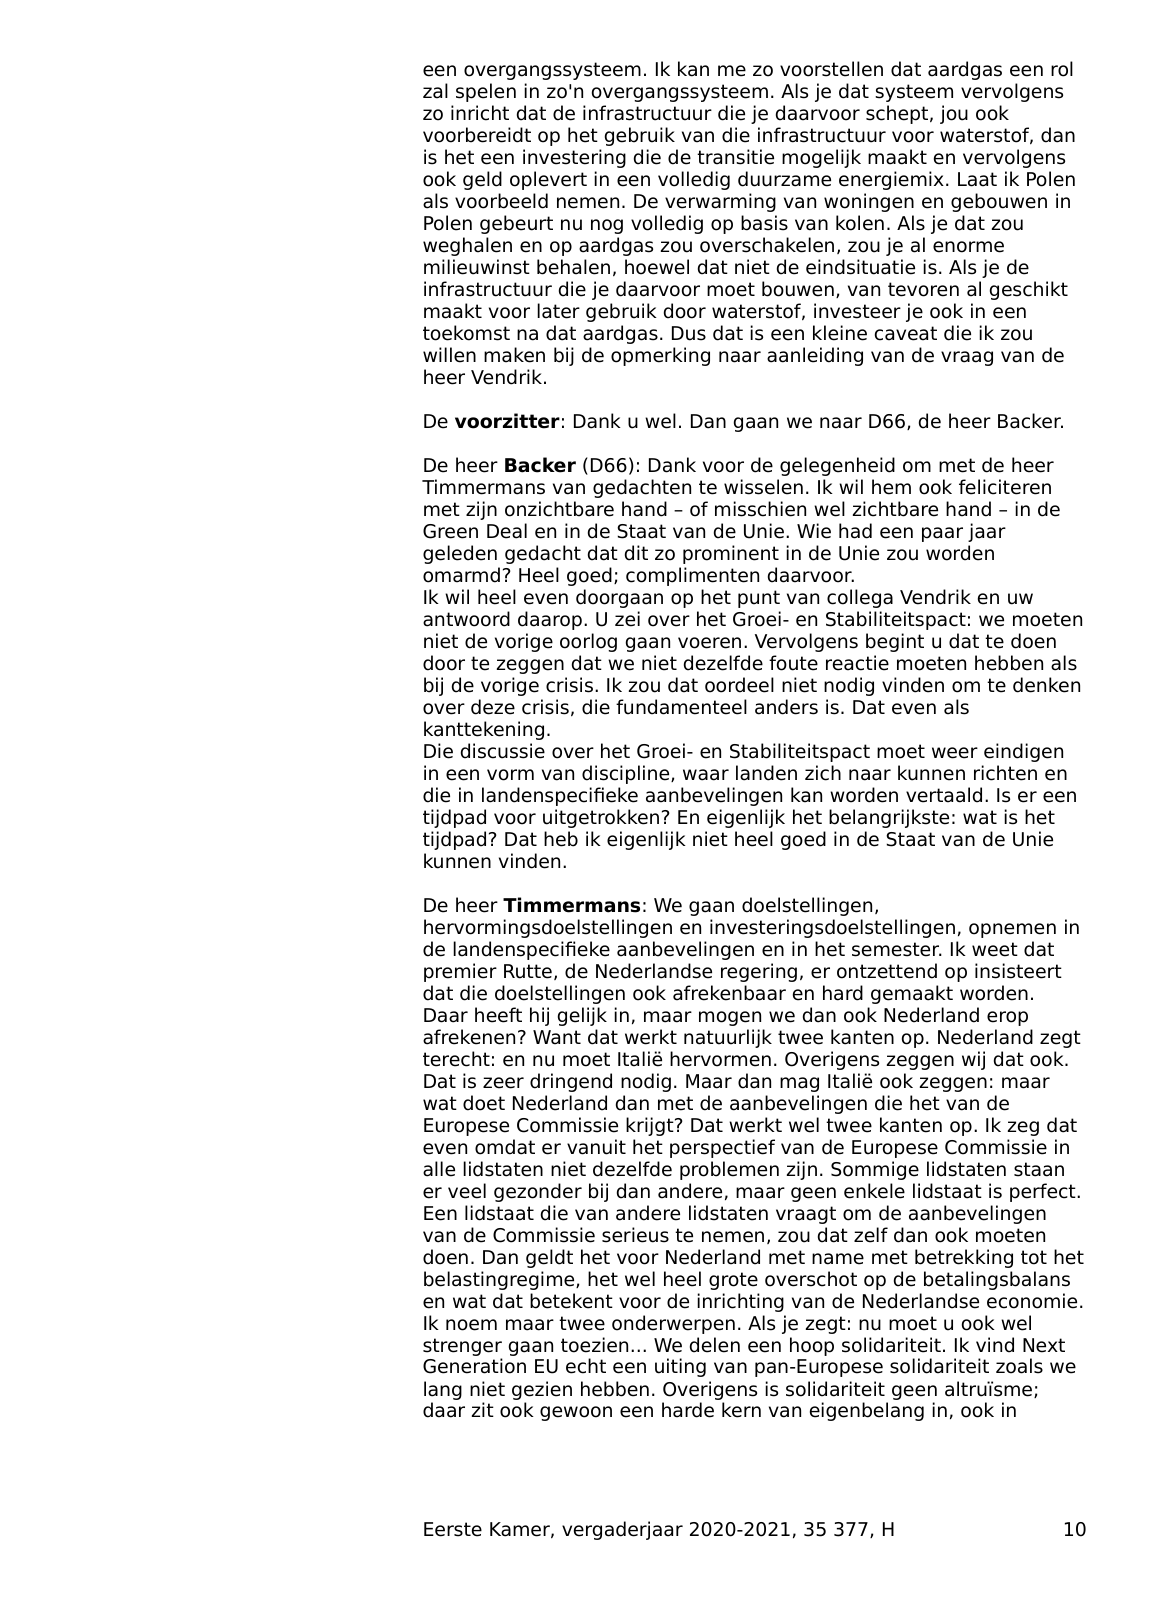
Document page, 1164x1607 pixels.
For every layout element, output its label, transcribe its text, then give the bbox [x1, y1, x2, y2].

text De voorzitter: Dank u wel. Dan gaan we naar D66, de heer Backer. [422, 411, 1087, 433]
text een overgangssysteem. Ik kan me zo voorstellen dat aardgas een rol zal spelen in zo'n overgangssysteem. Als je dat systeem vervolgens zo inricht dat de infrastructuur die je daarvoor schept, jou ook voorbereidt op het gebruik van die infrastructuur voor waterstof, dan is het een investering die de transitie mogelijk maakt en vervolgens ook geld oplevert in een volledig duurzame energiemix. Laat ik Polen als voorbeeld nemen. De verwarming van woningen en gebouwen in Polen gebeurt nu nog volledig op basis van kolen. Als je dat zou weghalen en op aardgas zou overschakelen, zou je al enorme milieuwinst behalen, hoewel dat niet de eindsituatie is. Als je de infrastructuur die je daarvoor moet bouwen, van tevoren al geschikt maakt voor later gebruik door waterstof, investeer je ook in een toekomst na dat aardgas. Dus dat is een kleine caveat die ik zou willen maken bij de opmerking naar aanleiding van de vraag van de heer Vendrik. [422, 59, 1087, 389]
text Ik wil heel even doorgaan op het punt van collega Vendrik en uw antwoord daarop. U zei over het Groei- en Stabiliteitspact: we moeten niet de vorige oorlog gaan voeren. Vervolgens begint u dat te doen door te zeggen dat we niet dezelfde foute reactie moeten hebben als bij de vorige crisis. Ik zou dat oordeel niet nodig vinden om te denken over deze crisis, die fundamenteel anders is. Dat even als kanttekening. [422, 587, 1087, 741]
text Die discussie over het Groei- en Stabiliteitspact moet weer eindigen in een vorm van discipline, waar landen zich naar kunnen richten en die in landenspecifieke aanbevelingen kan worden vertaald. Is er een tijdpad voor uitgetrokken? En eigenlijk het belangrijkste: wat is het tijdpad? Dat heb ik eigenlijk niet heel goed in de Staat van de Unie kunnen vinden. [422, 741, 1087, 873]
text De heer Timmermans: We gaan doelstellingen, hervormingsdoelstellingen en investeringsdoelstellingen, opnemen in de landenspecifieke aanbevelingen en in het semester. Ik weet dat premier Rutte, de Nederlandse regering, er ontzettend op insisteert dat die doelstellingen ook afrekenbaar en hard gemaakt worden. Daar heeft hij gelijk in, maar mogen we dan ook Nederland erop afrekenen? Want dat werkt natuurlijk twee kanten op. Nederland zegt terecht: en nu moet Italië hervormen. Overigens zeggen wij dat ook. Dat is zeer dringend nodig. Maar dan mag Italië ook zeggen: maar wat doet Nederland dan met de aanbevelingen die het van de Europese Commissie krijgt? Dat werkt wel twee kanten op. Ik zeg dat even omdat er vanuit het perspectief van de Europese Commissie in alle lidstaten niet dezelfde problemen zijn. Sommige lidstaten staan er veel gezonder bij dan andere, maar geen enkele lidstaat is perfect. Een lidstaat die van andere lidstaten vraagt om de aanbevelingen van de Commissie serieus te nemen, zou dat zelf dan ook moeten doen. Dan geldt het voor Nederland met name met betrekking tot het belastingregime, het wel heel grote overschot op de betalingsbalans en wat dat betekent voor de inrichting van de Nederlandse economie. Ik noem maar twee onderwerpen. Als je zegt: nu moet u ook wel strenger gaan toezien... We delen een hoop solidariteit. Ik vind Next Generation EU echt een uiting van pan-Europese solidariteit zoals we lang niet gezien hebben. Overigens is solidariteit geen altruïsme; daar zit ook gewoon een harde kern van eigenbelang in, ook in [422, 895, 1087, 1422]
text De heer Backer (D66): Dank voor de gelegenheid om met de heer Timmermans van gedachten te wisselen. Ik wil hem ook feliciteren met zijn onzichtbare hand – of misschien wel zichtbare hand – in de Green Deal en in de Staat van de Unie. Wie had een paar jaar geleden gedacht dat dit zo prominent in de Unie zou worden omarmd? Heel goed; complimenten daarvoor. [422, 455, 1087, 587]
